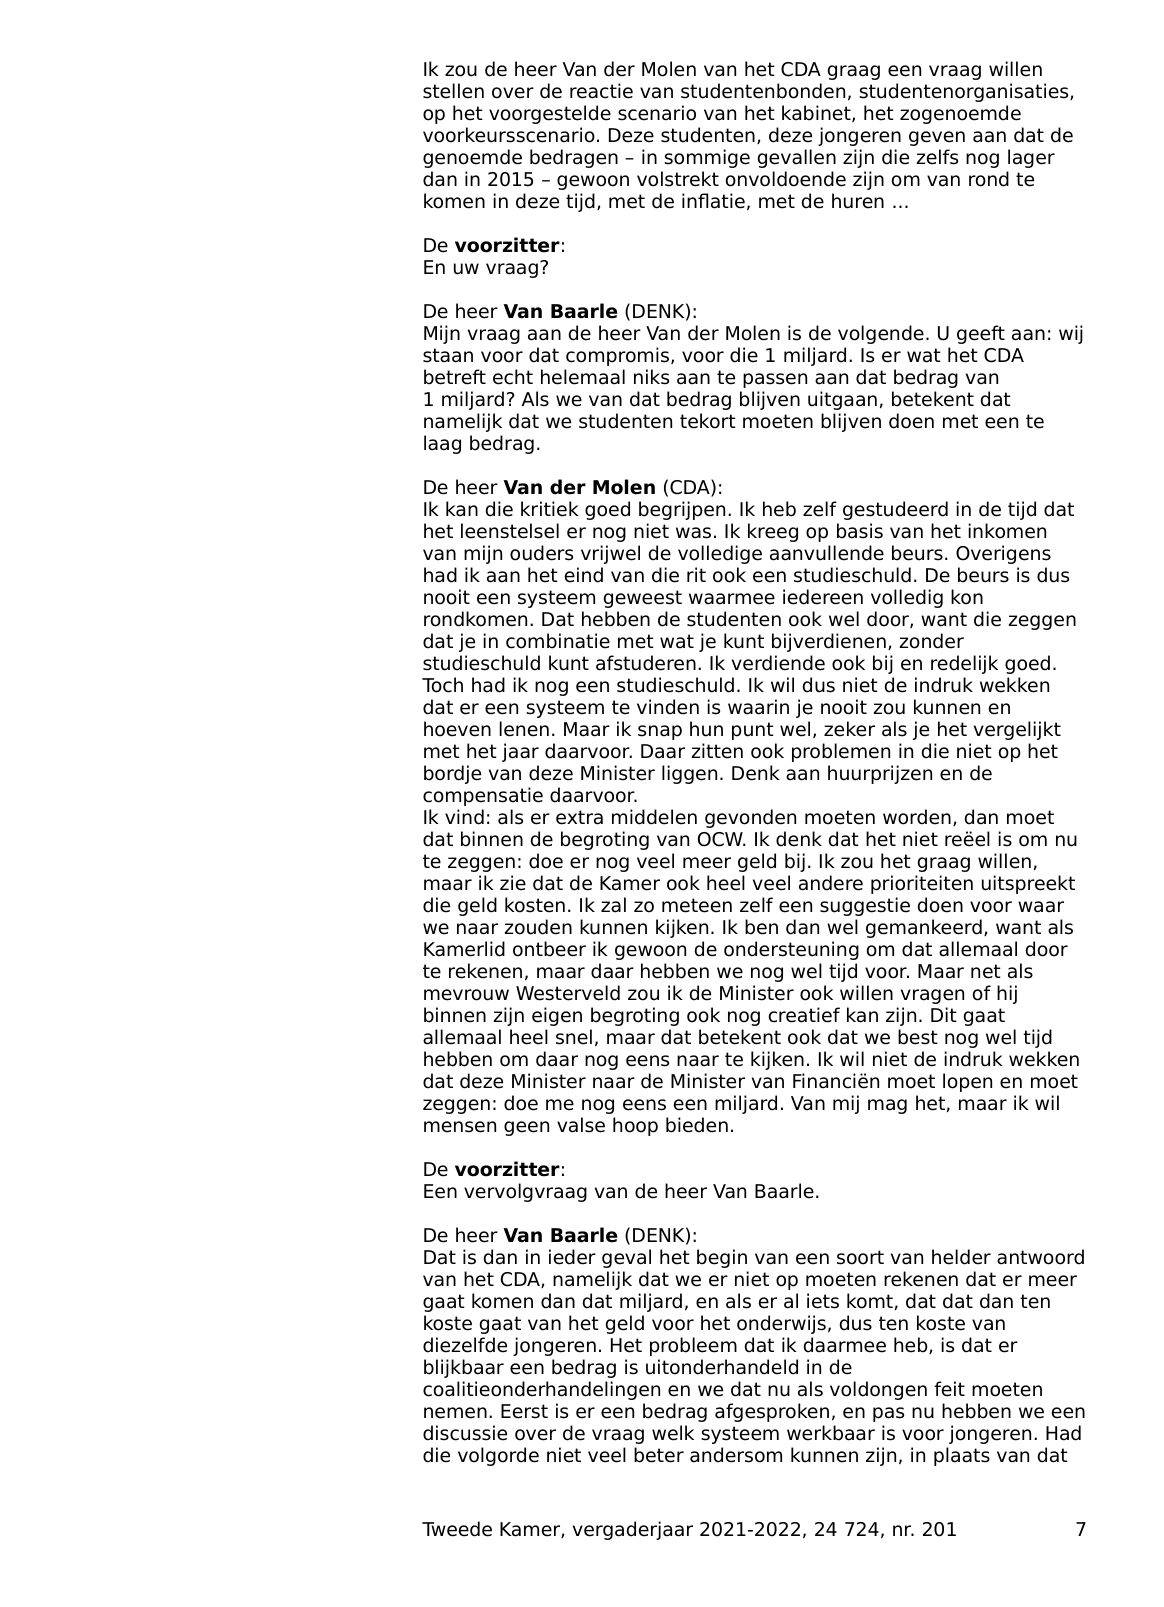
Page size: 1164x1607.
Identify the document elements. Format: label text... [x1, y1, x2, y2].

text Ik vind: als er extra middelen gevonden moeten worden, dan moet dat binnen de begroting van OCW. Ik denk dat het niet reëel is om nu te zeggen: doe er nog veel meer geld bij. Ik zou het graag willen, maar ik zie dat de Kamer ook heel veel andere prioriteiten uitspreekt die geld kosten. Ik zal zo meteen zelf een suggestie doen voor waar we naar zouden kunnen kijken. Ik ben dan wel gemankeerd, want als Kamerlid ontbeer ik gewoon de ondersteuning om dat allemaal door te rekenen, maar daar hebben we nog wel tijd voor. Maar net als mevrouw Westerveld zou ik de Minister ook willen vragen of hij binnen zijn eigen begroting ook nog creatief kan zijn. Dit gaat allemaal heel snel, maar dat betekent ook dat we best nog wel tijd hebben om daar nog eens naar te kijken. Ik wil niet de indruk wekken dat deze Minister naar de Minister van Financiën moet lopen en moet zeggen: doe me nog eens een miljard. Van mij mag het, maar ik wil mensen geen valse hoop bieden. [422, 807, 1087, 1137]
text Ik zou de heer Van der Molen van het CDA graag een vraag willen stellen over de reactie van studentenbonden, studentenorganisaties, op het voorgestelde scenario van het kabinet, het zogenoemde voorkeursscenario. Deze studenten, deze jongeren geven aan dat de genoemde bedragen – in sommige gevallen zijn die zelfs nog lager dan in 2015 – gewoon volstrekt onvoldoende zijn om van rond te komen in deze tijd, met de inflatie, met de huren ... [422, 59, 1087, 213]
text De voorzitter: [422, 1159, 1087, 1181]
text Dat is dan in ieder geval het begin van een soort van helder antwoord van het CDA, namelijk dat we er niet op moeten rekenen dat er meer gaat komen dan dat miljard, en als er al iets komt, dat dat dan ten koste gaat van het geld voor het onderwijs, dus ten koste van diezelfde jongeren. Het probleem dat ik daarmee heb, is dat er blijkbaar een bedrag is uitonderhandeld in de coalitieonderhandelingen en we dat nu als voldongen feit moeten nemen. Eerst is er een bedrag afgesproken, en pas nu hebben we een discussie over de vraag welk systeem werkbaar is voor jongeren. Had die volgorde niet veel beter andersom kunnen zijn, in plaats van dat [422, 1247, 1087, 1467]
text De heer Van der Molen (CDA): [422, 477, 1087, 499]
text Ik kan die kritiek goed begrijpen. Ik heb zelf gestudeerd in de tijd dat het leenstelsel er nog niet was. Ik kreeg op basis van het inkomen van mijn ouders vrijwel de volledige aanvullende beurs. Overigens had ik aan het eind van die rit ook een studieschuld. De beurs is dus nooit een systeem geweest waarmee iedereen volledig kon rondkomen. Dat hebben de studenten ook wel door, want die zeggen dat je in combinatie met wat je kunt bijverdienen, zonder studieschuld kunt afstuderen. Ik verdiende ook bij en redelijk goed. Toch had ik nog een studieschuld. Ik wil dus niet de indruk wekken dat er een systeem te vinden is waarin je nooit zou kunnen en hoeven lenen. Maar ik snap hun punt wel, zeker als je het vergelijkt met het jaar daarvoor. Daar zitten ook problemen in die niet op het bordje van deze Minister liggen. Denk aan huurprijzen en de compensatie daarvoor. [422, 499, 1087, 807]
text De heer Van Baarle (DENK): [422, 301, 1087, 323]
text Een vervolgvraag van de heer Van Baarle. [422, 1181, 1087, 1203]
text De voorzitter: [422, 235, 1087, 257]
text Mijn vraag aan de heer Van der Molen is de volgende. U geeft aan: wij staan voor dat compromis, voor die 1 miljard. Is er wat het CDA betreft echt helemaal niks aan te passen aan dat bedrag van 1 miljard? Als we van dat bedrag blijven uitgaan, betekent dat namelijk dat we studenten tekort moeten blijven doen met een te laag bedrag. [422, 323, 1087, 455]
text En uw vraag? [422, 257, 1087, 279]
text De heer Van Baarle (DENK): [422, 1225, 1087, 1247]
